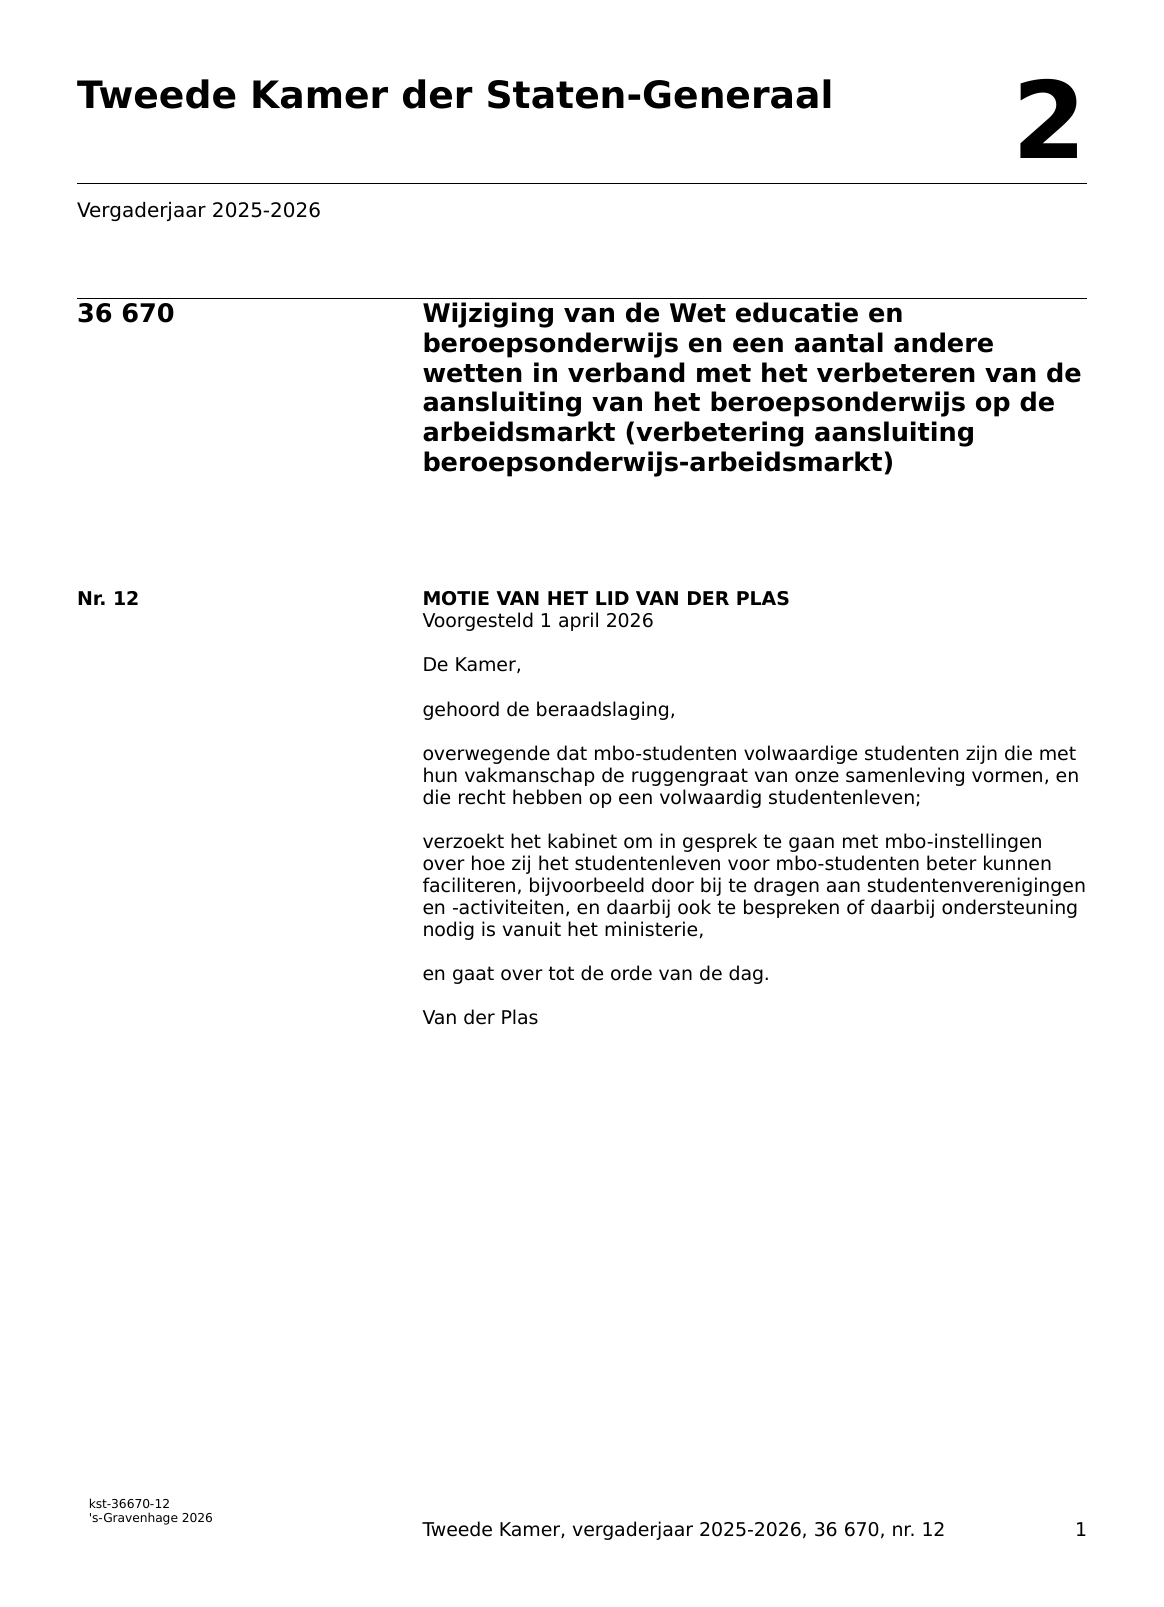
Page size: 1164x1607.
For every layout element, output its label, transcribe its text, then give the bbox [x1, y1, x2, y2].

subtitle Nr. 12 MOTIE VAN HET LID VAN DER PLAS [77, 588, 1087, 610]
text kst-36670-12 [88, 1497, 323, 1511]
text verzoekt het kabinet om in gesprek te gaan met mbo-instellingen over hoe zij het studentenleven voor mbo-studenten beter kunnen faciliteren, bijvoorbeeld door bij te dragen aan studentenverenigingen en -activiteiten, en daarbij ook te bespreken of daarbij ondersteuning nodig is vanuit het ministerie, [422, 831, 1087, 941]
subtitle 36 670 Wijziging van de Wet educatie en beroepsonderwijs en een aantal andere wetten in verband met het verbeteren van de aansluiting van het beroepsonderwijs op de arbeidsmarkt (verbetering aansluiting beroepsonderwijs-arbeidsmarkt) [77, 299, 1087, 477]
text De Kamer, [422, 654, 1087, 676]
text Voorgesteld 1 april 2026 [422, 610, 1087, 632]
text en gaat over tot de orde van de dag. [422, 963, 1087, 985]
text Van der Plas [422, 1007, 1087, 1029]
text overwegende dat mbo-studenten volwaardige studenten zijn die met hun vakmanschap de ruggengraat van onze samenleving vormen, en die recht hebben op een volwaardig studentenleven; [422, 743, 1087, 808]
table_header 2 [886, 59, 1087, 183]
text 's-Gravenhage 2026 [88, 1511, 323, 1525]
table_header Tweede Kamer der Staten-Generaal [77, 59, 886, 183]
table_cell Vergaderjaar 2025-2026 [77, 184, 1087, 298]
text gehoord de beraadslaging, [422, 698, 1087, 720]
